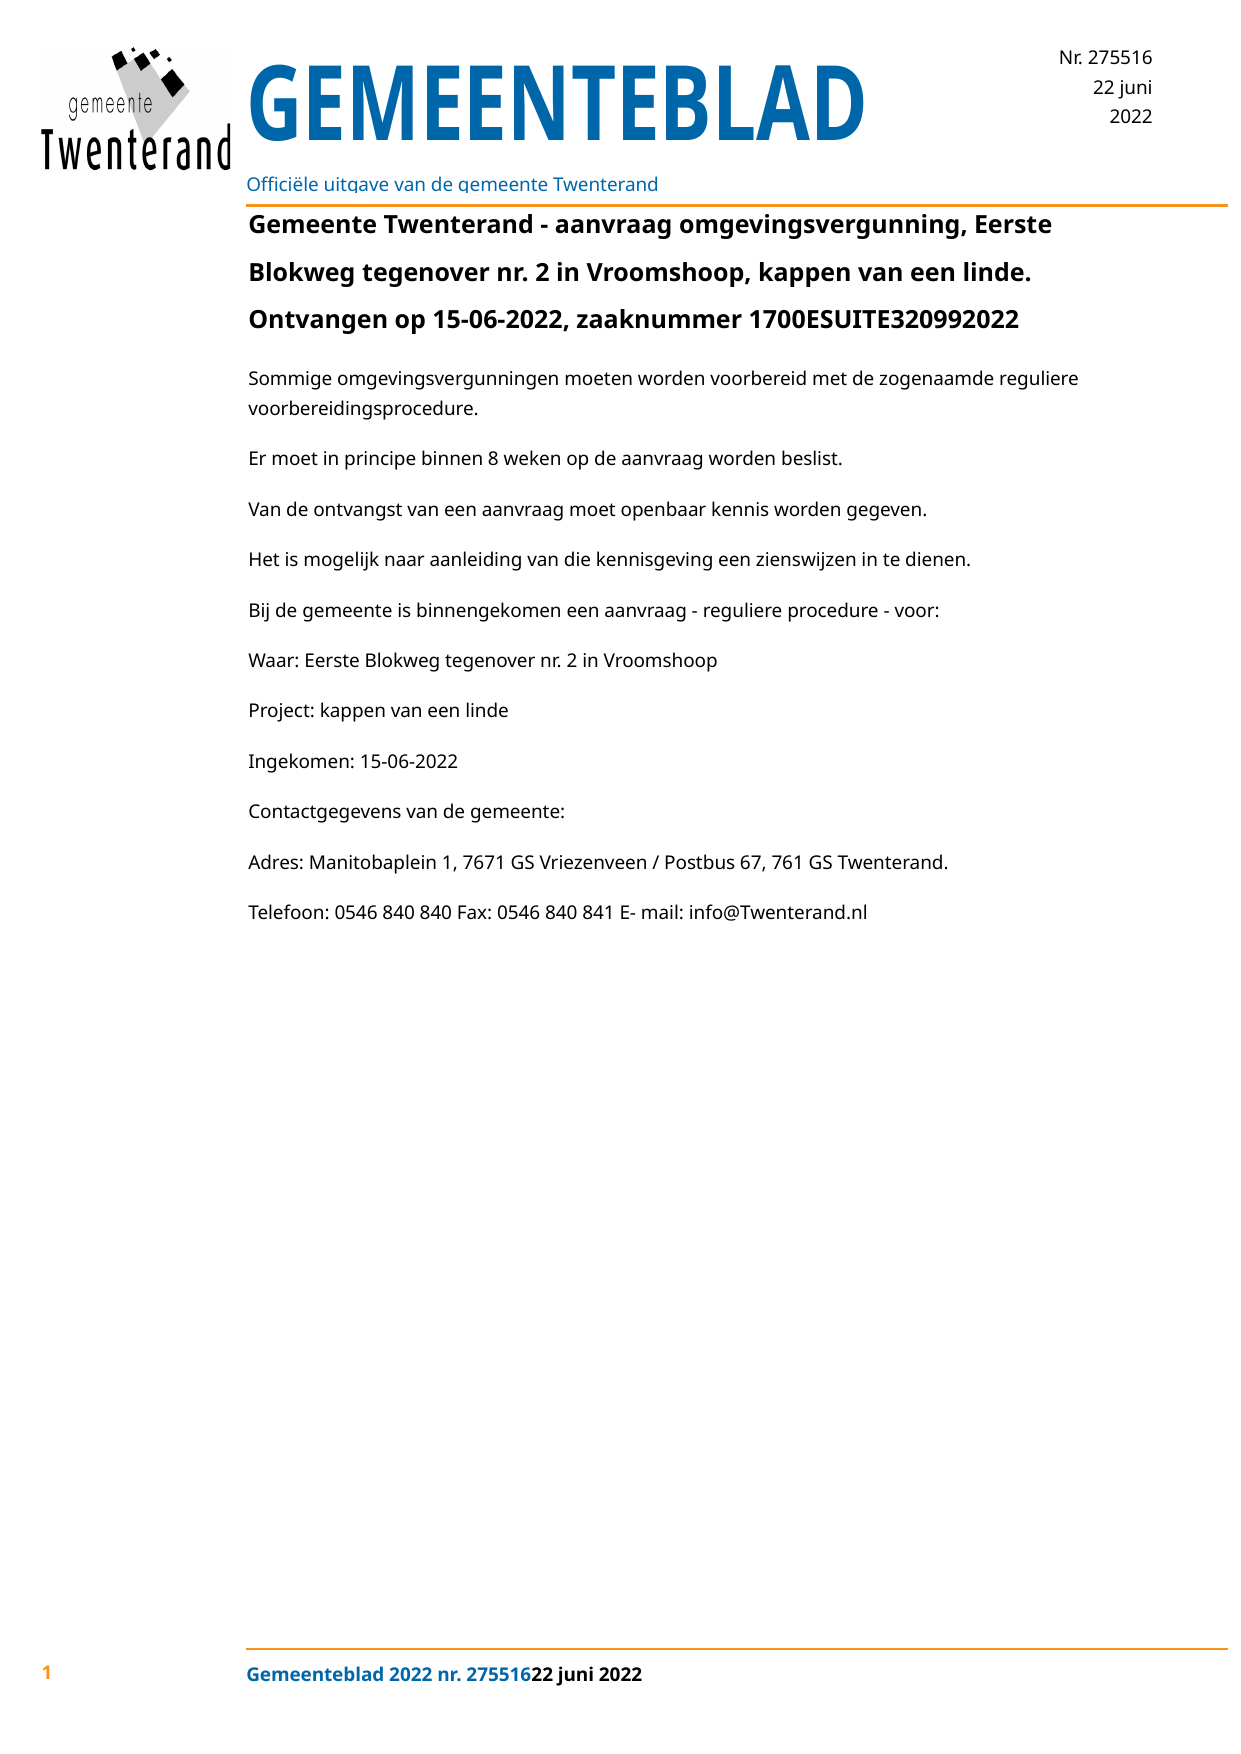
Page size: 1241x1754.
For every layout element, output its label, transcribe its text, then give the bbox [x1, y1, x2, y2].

text Sommige omgevingsvergunningen moeten worden voorbereid met de zogenaamde reguliere voorbereidingsprocedure. [248, 366, 1152, 421]
text Adres: Manitobaplein 1, 7671 GS Vriezenveen / Postbus 67, 761 GS Twenterand. [248, 849, 1152, 874]
text Ingekomen: 15-06-2022 [248, 748, 1152, 774]
text Het is mogelijk naar aanleiding van die kennisgeving een zienswijzen in te dienen. [248, 546, 1152, 572]
text Contactgegevens van de gemeente: [248, 798, 1152, 824]
text Bij de gemeente is binnengekomen een aanvraag - reguliere procedure - voor: [248, 597, 1152, 622]
text Project: kappen van een linde [248, 698, 1152, 723]
text Gemeente Twenterand - aanvraag omgevingsvergunning, Eerste Blokweg tegenover nr. 2 in Vroomshoop, kappen van een linde. Ontvangen op 15-06-2022, zaaknummer 1700ESUITE320992022 [248, 207, 1152, 336]
text Van de ontvangst van een aanvraag moet openbaar kennis worden gegeven. [248, 496, 1152, 522]
picture [41, 47, 231, 172]
text Waar: Eerste Blokweg tegenover nr. 2 in Vroomshoop [248, 647, 1152, 673]
text Er moet in principe binnen 8 weken op de aanvraag worden beslist. [248, 446, 1152, 471]
text Telefoon: 0546 840 840 Fax: 0546 840 841 E- mail: info@Twenterand.nl [248, 899, 1152, 925]
